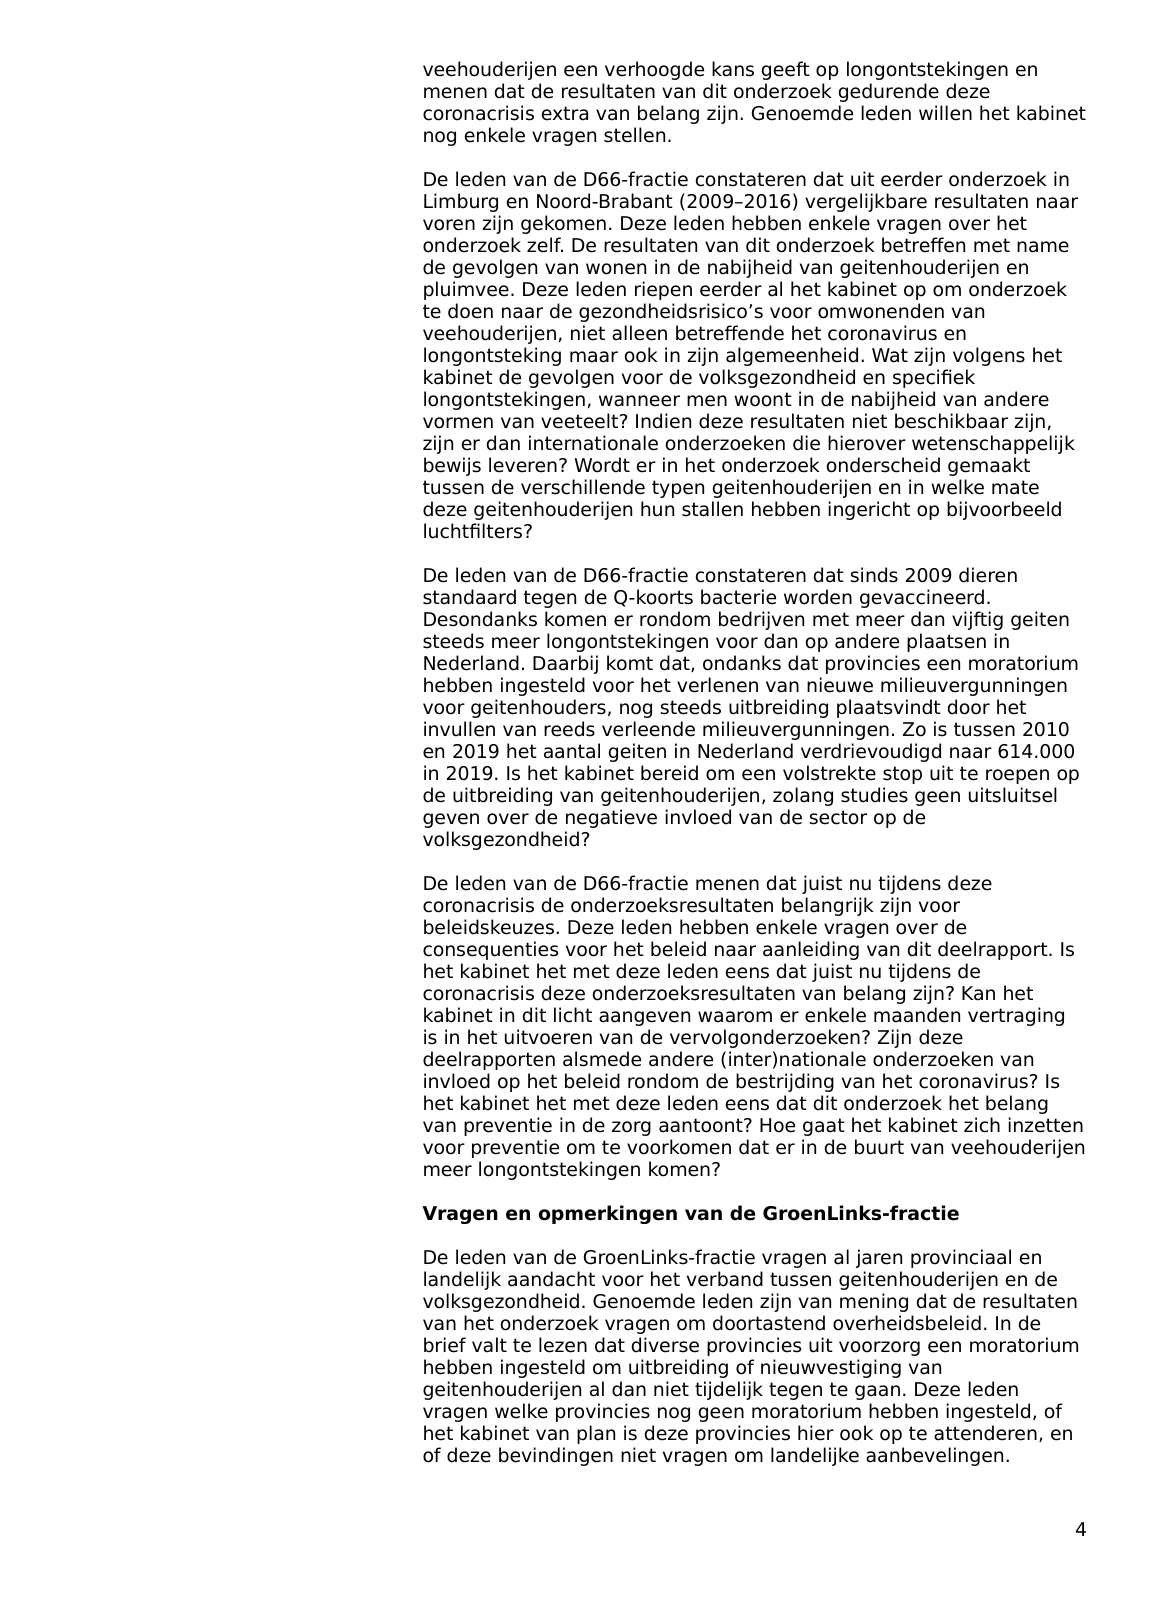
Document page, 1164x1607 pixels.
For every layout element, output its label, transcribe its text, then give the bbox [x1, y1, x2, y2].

subtitle Vragen en opmerkingen van de GroenLinks-fractie [422, 1203, 1087, 1225]
text De leden van de D66-fractie constateren dat sinds 2009 dieren standaard tegen de Q-koorts bacterie worden gevaccineerd. Desondanks komen er rondom bedrijven met meer dan vijftig geiten steeds meer longontstekingen voor dan op andere plaatsen in Nederland. Daarbij komt dat, ondanks dat provincies een moratorium hebben ingesteld voor het verlenen van nieuwe milieuvergunningen voor geitenhouders, nog steeds uitbreiding plaatsvindt door het invullen van reeds verleende milieuvergunningen. Zo is tussen 2010 en 2019 het aantal geiten in Nederland verdrievoudigd naar 614.000 in 2019. Is het kabinet bereid om een volstrekte stop uit te roepen op de uitbreiding van geitenhouderijen, zolang studies geen uitsluitsel geven over de negatieve invloed van de sector op de volksgezondheid? [422, 565, 1087, 851]
text veehouderijen een verhoogde kans geeft op longontstekingen en menen dat de resultaten van dit onderzoek gedurende deze coronacrisis extra van belang zijn. Genoemde leden willen het kabinet nog enkele vragen stellen. [422, 59, 1087, 147]
text De leden van de D66-fractie menen dat juist nu tijdens deze coronacrisis de onderzoeksresultaten belangrijk zijn voor beleidskeuzes. Deze leden hebben enkele vragen over de consequenties voor het beleid naar aanleiding van dit deelrapport. Is het kabinet het met deze leden eens dat juist nu tijdens de coronacrisis deze onderzoeksresultaten van belang zijn? Kan het kabinet in dit licht aangeven waarom er enkele maanden vertraging is in het uitvoeren van de vervolgonderzoeken? Zijn deze deelrapporten alsmede andere (inter)nationale onderzoeken van invloed op het beleid rondom de bestrijding van het coronavirus? Is het kabinet het met deze leden eens dat dit onderzoek het belang van preventie in de zorg aantoont? Hoe gaat het kabinet zich inzetten voor preventie om te voorkomen dat er in de buurt van veehouderijen meer longontstekingen komen? [422, 873, 1087, 1181]
text De leden van de D66-fractie constateren dat uit eerder onderzoek in Limburg en Noord-Brabant (2009–2016) vergelijkbare resultaten naar voren zijn gekomen. Deze leden hebben enkele vragen over het onderzoek zelf. De resultaten van dit onderzoek betreffen met name de gevolgen van wonen in de nabijheid van geitenhouderijen en pluimvee. Deze leden riepen eerder al het kabinet op om onderzoek te doen naar de gezondheidsrisico’s voor omwonenden van veehouderijen, niet alleen betreffende het coronavirus en longontsteking maar ook in zijn algemeenheid. Wat zijn volgens het kabinet de gevolgen voor de volksgezondheid en specifiek longontstekingen, wanneer men woont in de nabijheid van andere vormen van veeteelt? Indien deze resultaten niet beschikbaar zijn, zijn er dan internationale onderzoeken die hierover wetenschappelijk bewijs leveren? Wordt er in het onderzoek onderscheid gemaakt tussen de verschillende typen geitenhouderijen en in welke mate deze geitenhouderijen hun stallen hebben ingericht op bijvoorbeeld luchtfilters? [422, 169, 1087, 543]
text De leden van de GroenLinks-fractie vragen al jaren provinciaal en landelijk aandacht voor het verband tussen geitenhouderijen en de volksgezondheid. Genoemde leden zijn van mening dat de resultaten van het onderzoek vragen om doortastend overheidsbeleid. In de brief valt te lezen dat diverse provincies uit voorzorg een moratorium hebben ingesteld om uitbreiding of nieuwvestiging van geitenhouderijen al dan niet tijdelijk tegen te gaan. Deze leden vragen welke provincies nog geen moratorium hebben ingesteld, of het kabinet van plan is deze provincies hier ook op te attenderen, en of deze bevindingen niet vragen om landelijke aanbevelingen. [422, 1247, 1087, 1467]
